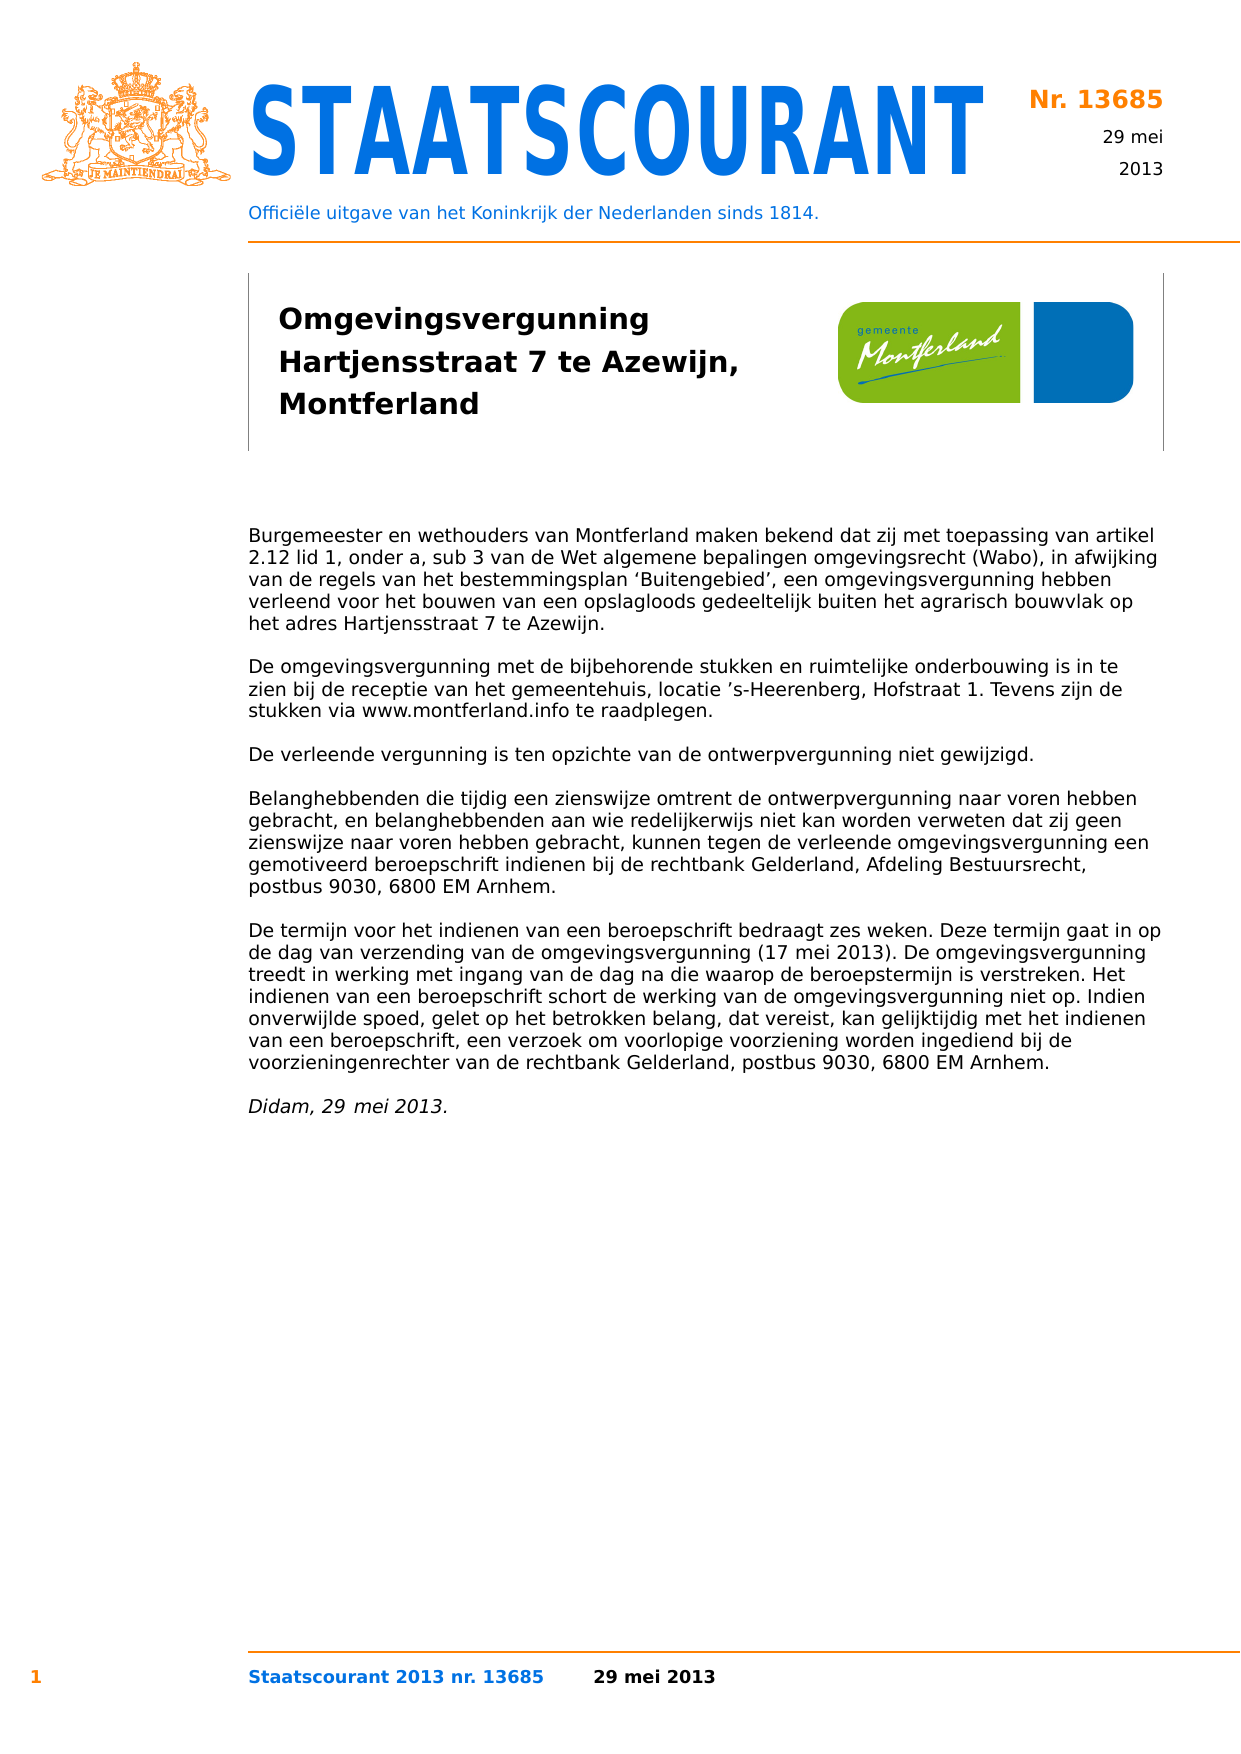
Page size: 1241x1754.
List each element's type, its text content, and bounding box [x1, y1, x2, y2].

text De omgevingsvergunning met de bijbehorende stukken en ruimtelijke onderbouwing is in te zien bij de receptie van het gemeentehuis, locatie ’s-Heerenberg, Hofstraat 1. Tevens zijn de stukken via www.montferland.info te raadplegen. [248, 656, 1163, 722]
subtitle Omgevingsvergunning Hartjensstraat 7 te Azewijn, Montferland [249, 273, 1163, 451]
text De verleende vergunning is ten opzichte van de ontwerpvergunning niet gewijzigd. [248, 744, 1163, 766]
table_cell 29 mei [998, 121, 1240, 153]
picture [41, 62, 231, 186]
table_header Nr. 13685 [998, 62, 1240, 121]
table_cell 2013 [998, 153, 1240, 203]
text Belanghebbenden die tijdig een zienswijze omtrent de ontwerpvergunning naar voren hebben gebracht, en belanghebbenden aan wie redelijkerwijs niet kan worden verweten dat zij geen zienswijze naar voren hebben gebracht, kunnen tegen de verleende omgevingsvergunning een gemotiveerd beroepschrift indienen bij de rechtbank Gelderland, Afdeling Bestuursrecht, postbus 9030, 6800 EM Arnhem. [248, 788, 1163, 898]
text Burgemeester en wethouders van Montferland maken bekend dat zij met toepassing van artikel 2.12 lid 1, onder a, sub 3 van de Wet algemene bepalingen omgevingsrecht (Wabo), in afwijking van de regels van het bestemmingsplan ‘Buitengebied’, een omgevingsvergunning hebben verleend voor het bouwen van een opslagloods gedeeltelijk buiten het agrarisch bouwvlak op het adres Hartjensstraat 7 te Azewijn. [248, 525, 1163, 634]
text De termijn voor het indienen van een beroepschrift bedraagt zes weken. Deze termijn gaat in op de dag van verzending van de omgevingsvergunning (17 mei 2013). De omgevingsvergunning treedt in werking met ingang van de dag na die waarop de beroepstermijn is verstreken. Het indienen van een beroepschrift schort de werking van de omgevingsvergunning niet op. Indien onverwijlde spoed, gelet op het betrokken belang, dat vereist, kan gelijktijdig met het indienen van een beroepschrift, een verzoek om voorlopige voorziening worden ingediend bij de voorzieningenrechter van de rechtbank Gelderland, postbus 9030, 6800 EM Arnhem. [248, 920, 1163, 1074]
table_cell Officiële uitgave van het Koninkrijk der Nederlanden sinds 1814. [248, 203, 1240, 241]
table_header STAATSCOURANT [248, 62, 998, 203]
picture [838, 302, 1134, 403]
table_header [25, 62, 248, 241]
text Didam, 29 mei 2013. [248, 1096, 1163, 1118]
